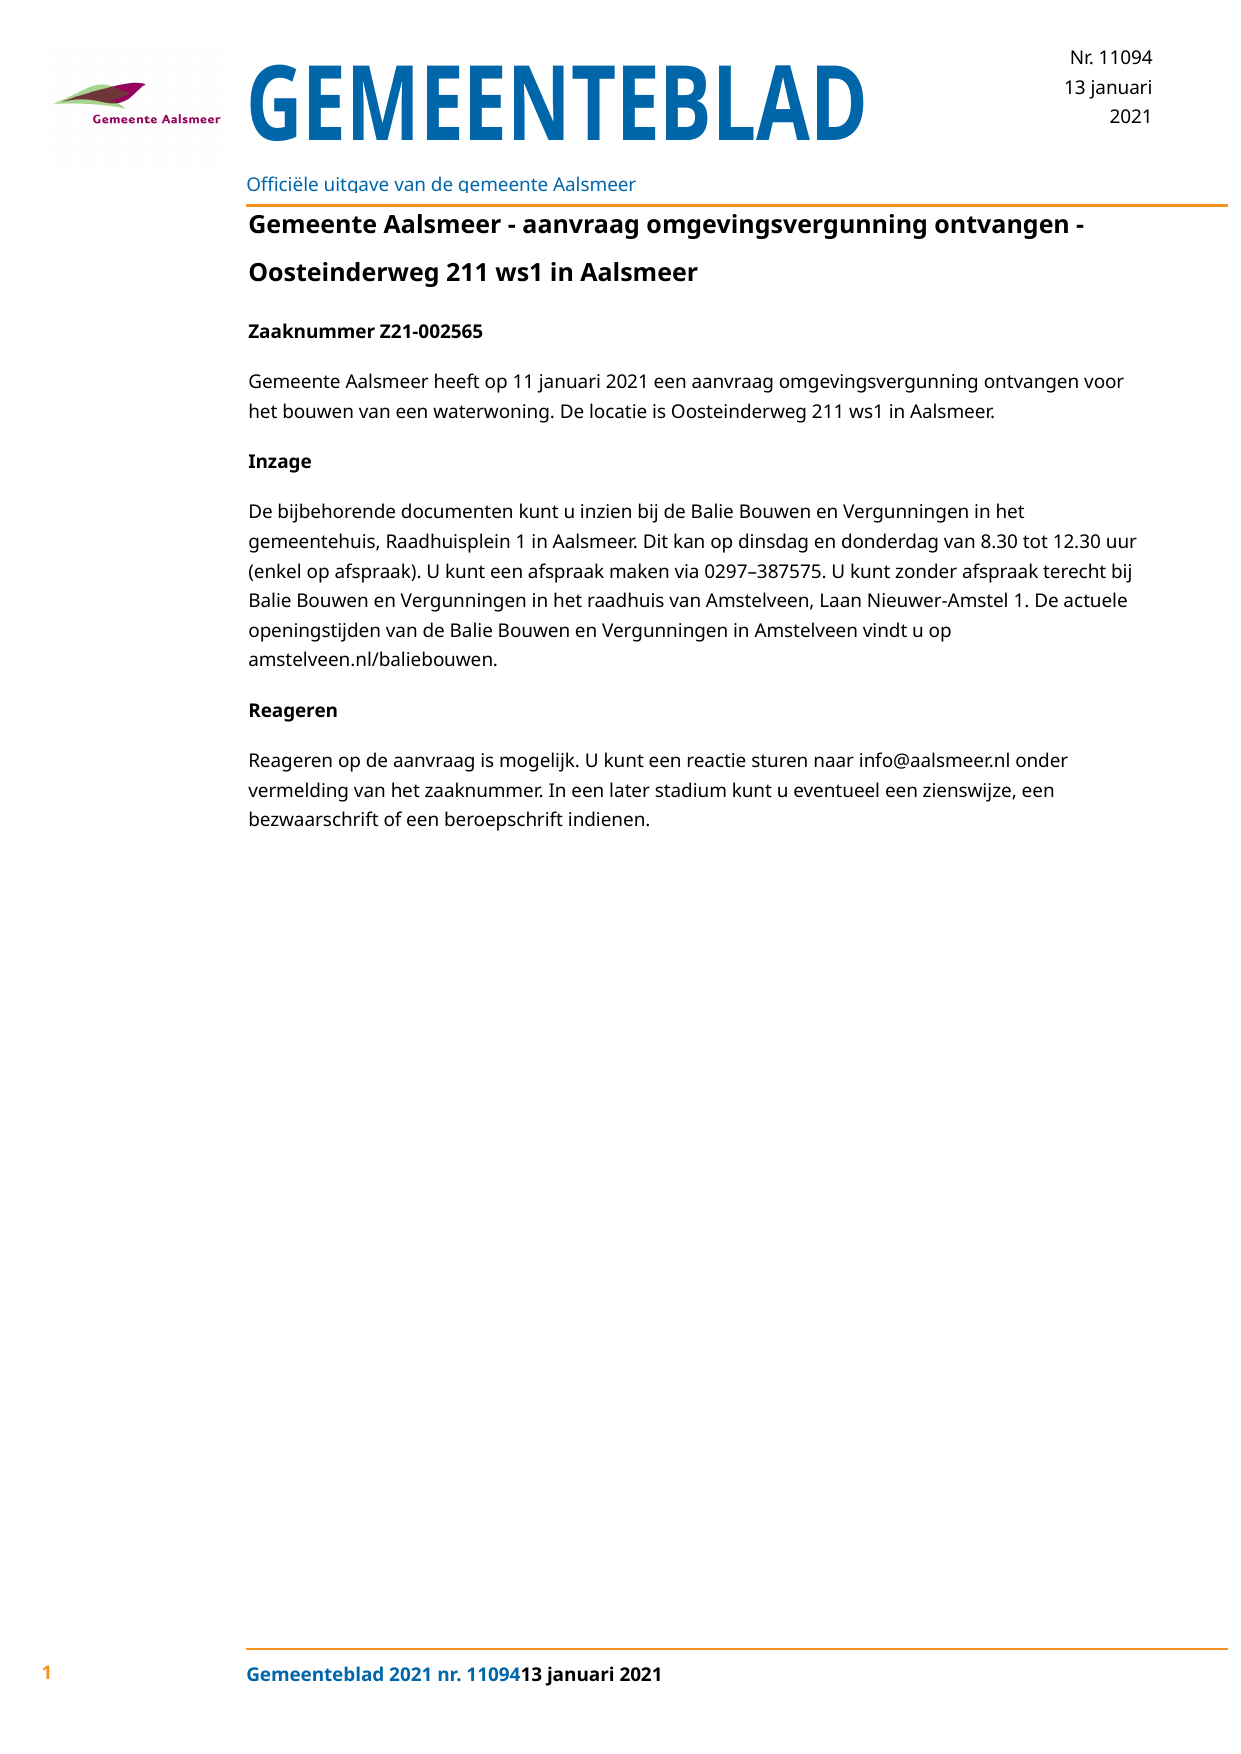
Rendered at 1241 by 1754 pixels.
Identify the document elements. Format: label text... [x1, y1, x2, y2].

picture [41, 47, 231, 172]
text Gemeente Aalsmeer - aanvraag omgevingsvergunning ontvangen - Oosteinderweg 211 ws1 in Aalsmeer [248, 207, 1152, 288]
text Zaaknummer Z21-002565 [248, 318, 1152, 344]
text De bijbehorende documenten kunt u inzien bij de Balie Bouwen en Vergunningen in het gemeentehuis, Raadhuisplein 1 in Aalsmeer. Dit kan op dinsdag en donderdag van 8.30 tot 12.30 uur (enkel op afspraak). U kunt een afspraak maken via 0297–387575. U kunt zonder afspraak terecht bij Balie Bouwen en Vergunningen in het raadhuis van Amstelveen, Laan Nieuwer-Amstel 1. De actuele openingstijden van de Balie Bouwen en Vergunningen in Amstelveen vindt u op amstelveen.nl/baliebouwen. [248, 499, 1152, 672]
text Reageren [248, 697, 1152, 723]
text Gemeente Aalsmeer heeft op 11 januari 2021 een aanvraag omgevingsvergunning ontvangen voor het bouwen van een waterwoning. De locatie is Oosteinderweg 211 ws1 in Aalsmeer. [248, 368, 1152, 424]
text Inzage [248, 448, 1152, 474]
text Reageren op de aanvraag is mogelijk. U kunt een reactie sturen naar info@aalsmeer.nl onder vermelding van het zaaknummer. In een later stadium kunt u eventueel een zienswijze, een bezwaarschrift of een beroepschrift indienen. [248, 747, 1152, 832]
